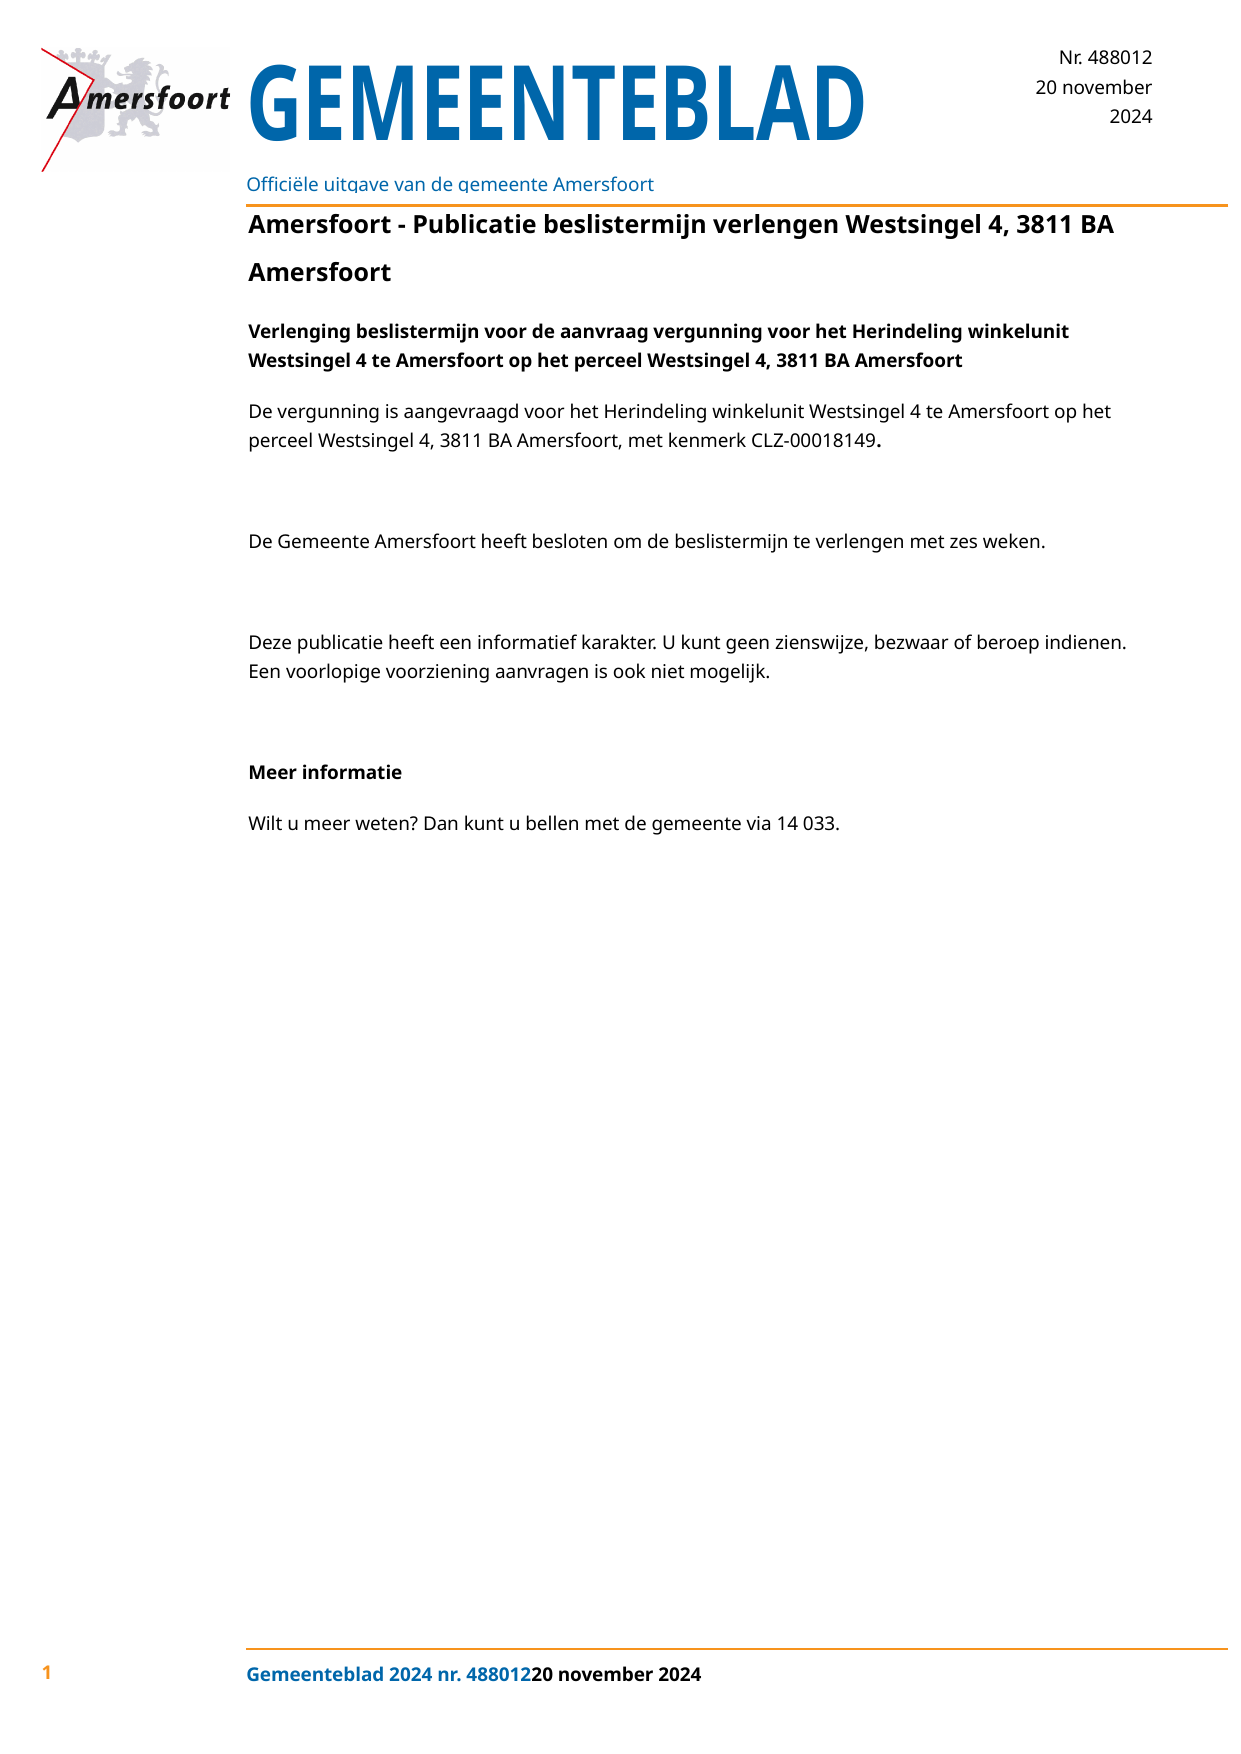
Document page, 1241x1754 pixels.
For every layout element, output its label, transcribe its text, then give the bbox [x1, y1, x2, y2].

text De vergunning is aangevraagd voor het Herindeling winkelunit Westsingel 4 te Amersfoort op het perceel Westsingel 4, 3811 BA Amersfoort, met kenmerk CLZ-00018149. [248, 398, 1152, 453]
text Wilt u meer weten? Dan kunt u bellen met de gemeente via 14 033. [248, 810, 1152, 836]
text De Gemeente Amersfoort heeft besloten om de beslistermijn te verlengen met zes weken. [248, 528, 1152, 554]
text Verlenging beslistermijn voor de aanvraag vergunning voor het Herindeling winkelunit Westsingel 4 te Amersfoort op het perceel Westsingel 4, 3811 BA Amersfoort [248, 318, 1152, 373]
picture [41, 47, 231, 172]
text Meer informatie [248, 759, 1152, 785]
text Deze publicatie heeft een informatief karakter. U kunt geen zienswijze, bezwaar of beroep indienen. Een voorlopige voorziening aanvragen is ook niet mogelijk. [248, 629, 1152, 684]
text Amersfoort - Publicatie beslistermijn verlengen Westsingel 4, 3811 BA Amersfoort [248, 207, 1152, 288]
